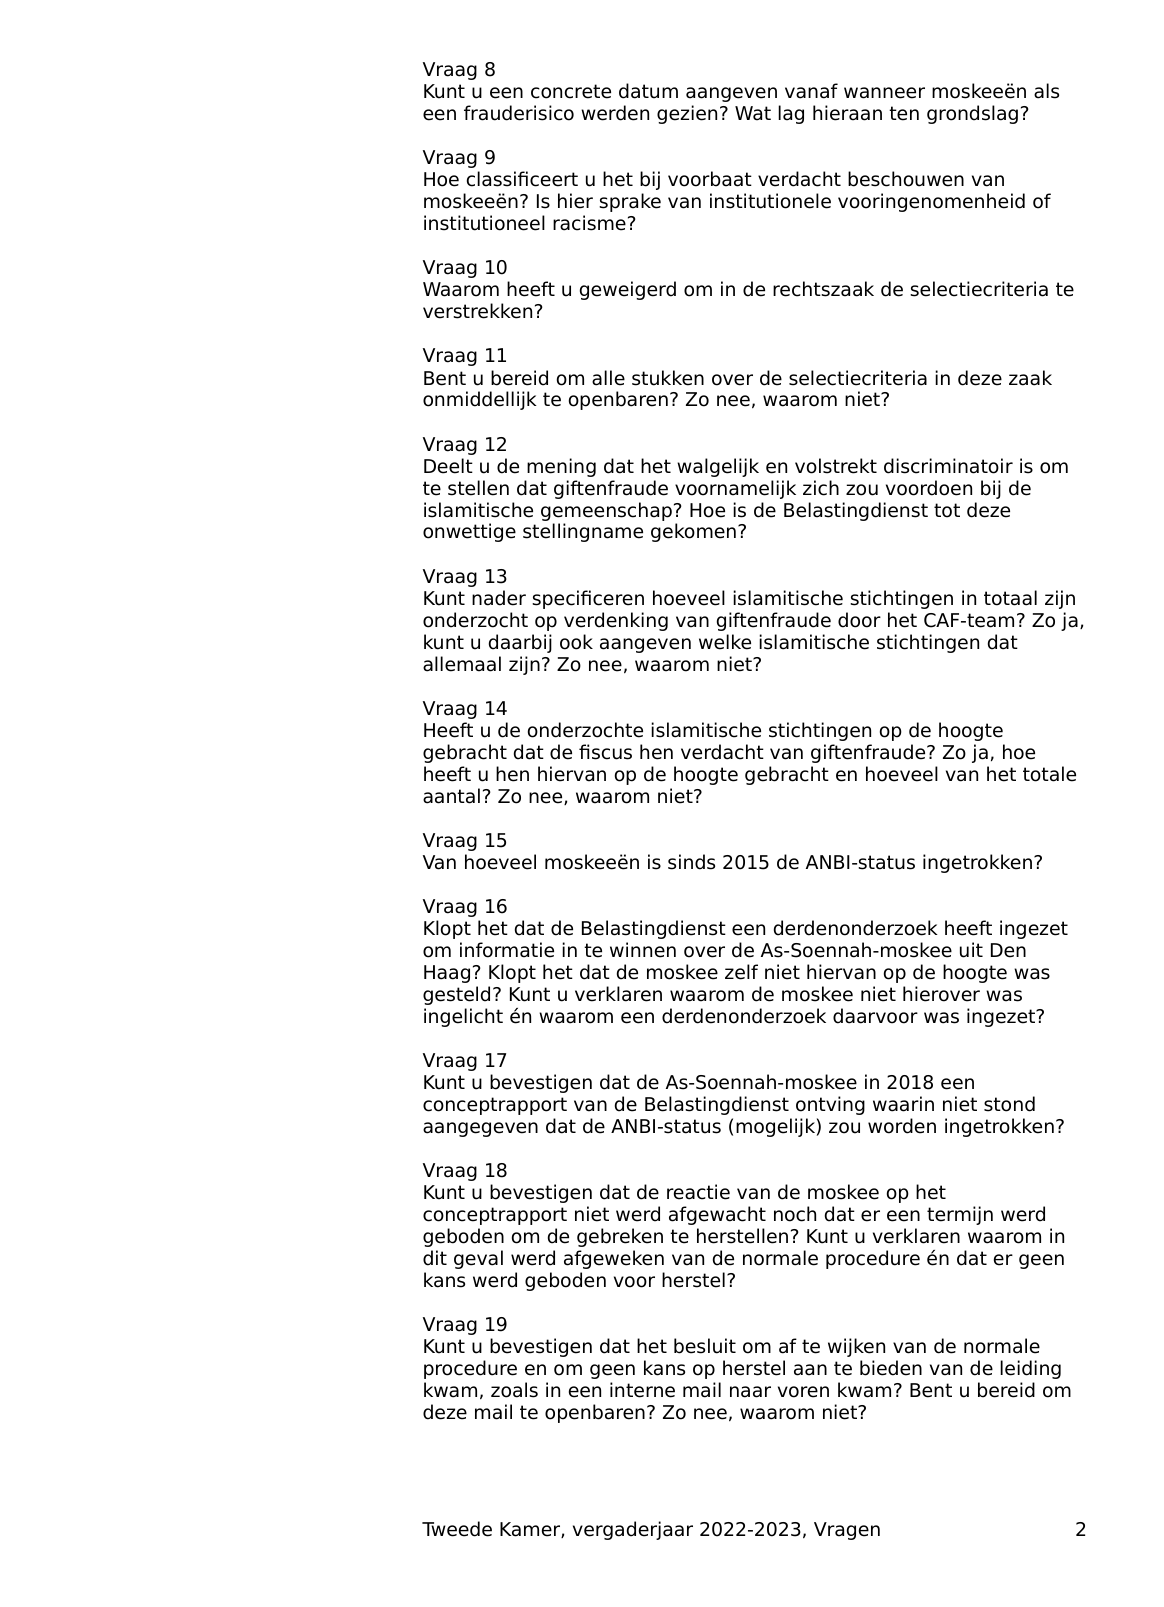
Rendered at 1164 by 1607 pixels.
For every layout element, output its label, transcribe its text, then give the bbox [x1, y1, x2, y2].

text Van hoeveel moskeeën is sinds 2015 de ANBI-status ingetrokken? [422, 852, 1087, 874]
text Kunt u bevestigen dat de reactie van de moskee op het conceptrapport niet werd afgewacht noch dat er een termijn werd geboden om de gebreken te herstellen? Kunt u verklaren waarom in dit geval werd afgeweken van de normale procedure én dat er geen kans werd geboden voor herstel? [422, 1182, 1087, 1292]
text Vraag 14 [422, 698, 1087, 720]
text Kunt u bevestigen dat de As-Soennah-moskee in 2018 een conceptrapport van de Belastingdienst ontving waarin niet stond aangegeven dat de ANBI-status (mogelijk) zou worden ingetrokken? [422, 1072, 1087, 1138]
text Klopt het dat de Belastingdienst een derdenonderzoek heeft ingezet om informatie in te winnen over de As-Soennah-moskee uit Den Haag? Klopt het dat de moskee zelf niet hiervan op de hoogte was gesteld? Kunt u verklaren waarom de moskee niet hierover was ingelicht én waarom een derdenonderzoek daarvoor was ingezet? [422, 918, 1087, 1028]
text Waarom heeft u geweigerd om in de rechtszaak de selectiecriteria te verstrekken? [422, 279, 1087, 323]
text Heeft u de onderzochte islamitische stichtingen op de hoogte gebracht dat de fiscus hen verdacht van giftenfraude? Zo ja, hoe heeft u hen hiervan op de hoogte gebracht en hoeveel van het totale aantal? Zo nee, waarom niet? [422, 720, 1087, 808]
text Kunt nader specificeren hoeveel islamitische stichtingen in totaal zijn onderzocht op verdenking van giftenfraude door het CAF-team? Zo ja, kunt u daarbij ook aangeven welke islamitische stichtingen dat allemaal zijn? Zo nee, waarom niet? [422, 588, 1087, 676]
text Vraag 8 [422, 59, 1087, 81]
text Bent u bereid om alle stukken over de selectiecriteria in deze zaak onmiddellijk te openbaren? Zo nee, waarom niet? [422, 367, 1087, 411]
text Vraag 9 [422, 147, 1087, 169]
text Vraag 15 [422, 830, 1087, 852]
text Kunt u een concrete datum aangeven vanaf wanneer moskeeën als een frauderisico werden gezien? Wat lag hieraan ten grondslag? [422, 81, 1087, 125]
text Vraag 12 [422, 433, 1087, 456]
text Vraag 13 [422, 566, 1087, 588]
text Hoe classificeert u het bij voorbaat verdacht beschouwen van moskeeën? Is hier sprake van institutionele vooringenomenheid of institutioneel racisme? [422, 169, 1087, 235]
text Vraag 11 [422, 345, 1087, 367]
text Vraag 19 [422, 1314, 1087, 1336]
text Vraag 17 [422, 1050, 1087, 1072]
text Vraag 18 [422, 1160, 1087, 1182]
text Kunt u bevestigen dat het besluit om af te wijken van de normale procedure en om geen kans op herstel aan te bieden van de leiding kwam, zoals in een interne mail naar voren kwam? Bent u bereid om deze mail te openbaren? Zo nee, waarom niet? [422, 1336, 1087, 1424]
text Vraag 10 [422, 257, 1087, 279]
text Deelt u de mening dat het walgelijk en volstrekt discriminatoir is om te stellen dat giftenfraude voornamelijk zich zou voordoen bij de islamitische gemeenschap? Hoe is de Belastingdienst tot deze onwettige stellingname gekomen? [422, 456, 1087, 543]
text Vraag 16 [422, 896, 1087, 918]
